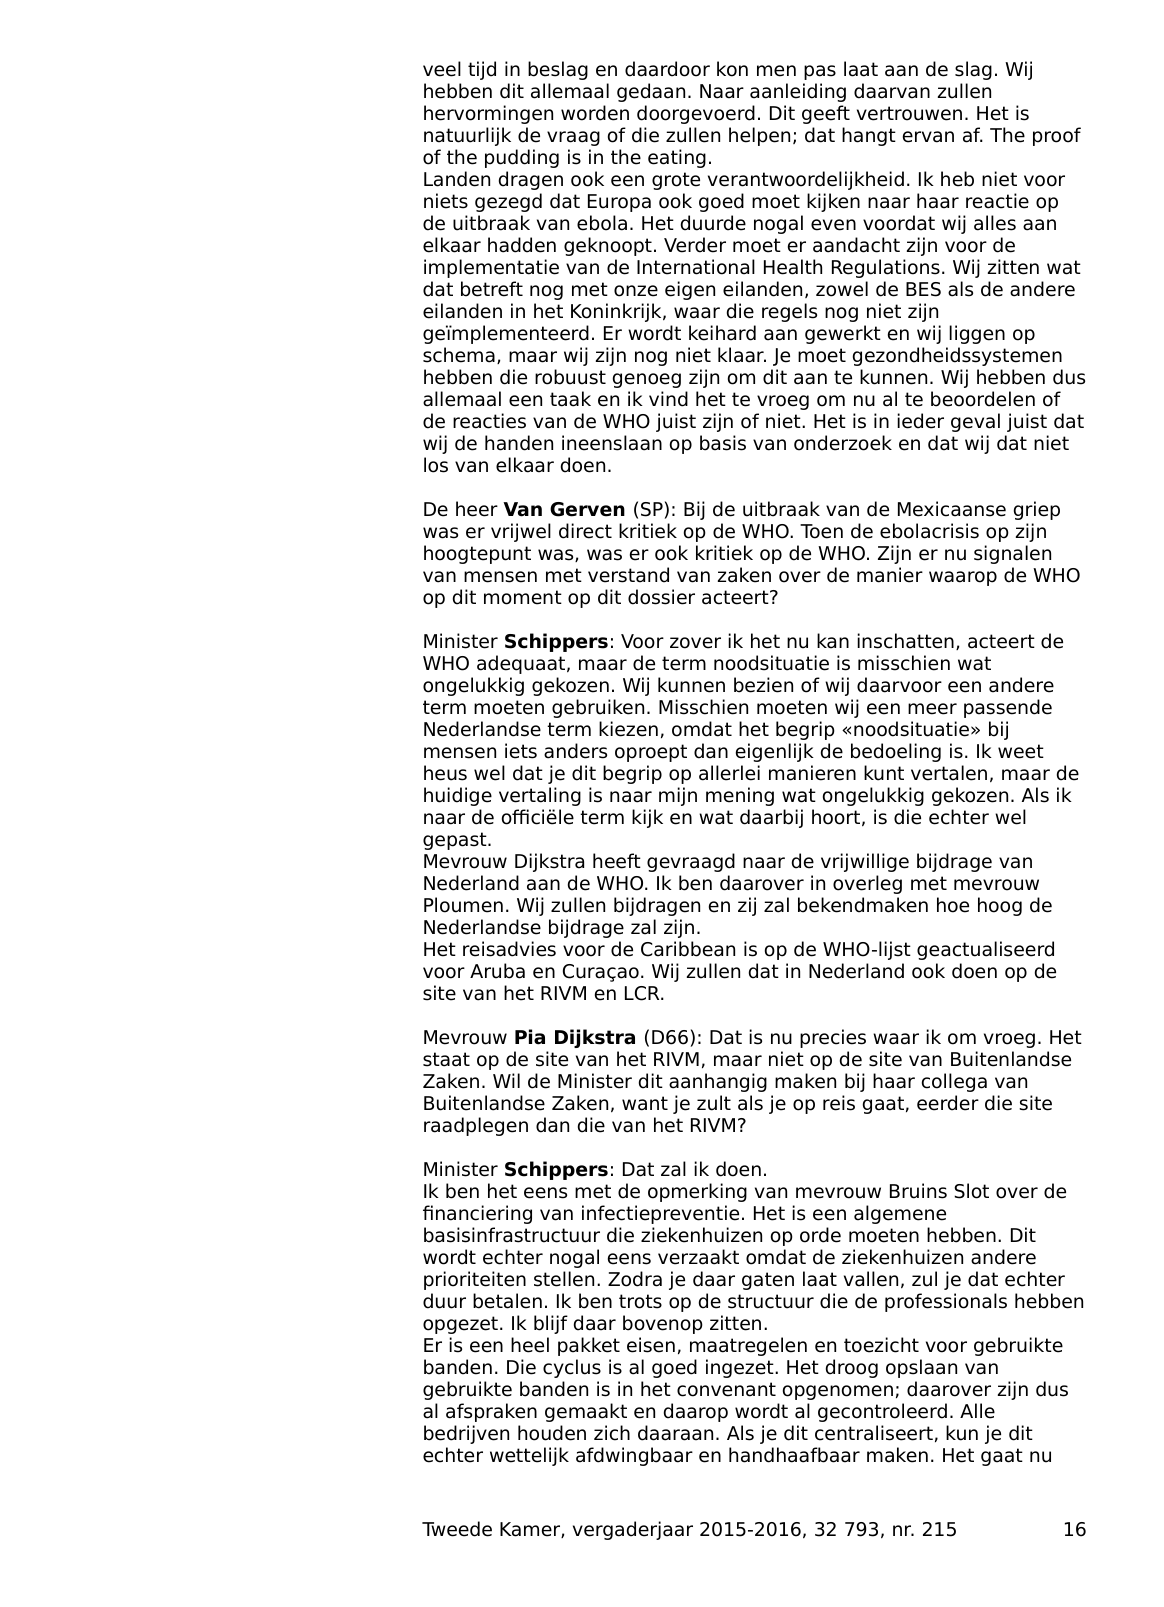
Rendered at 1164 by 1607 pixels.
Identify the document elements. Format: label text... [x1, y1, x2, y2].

text Er is een heel pakket eisen, maatregelen en toezicht voor gebruikte banden. Die cyclus is al goed ingezet. Het droog opslaan van gebruikte banden is in het convenant opgenomen; daarover zijn dus al afspraken gemaakt en daarop wordt al gecontroleerd. Alle bedrijven houden zich daaraan. Als je dit centraliseert, kun je dit echter wettelijk afdwingbaar en handhaafbaar maken. Het gaat nu [422, 1335, 1087, 1467]
text Het reisadvies voor de Caribbean is op de WHO-lijst geactualiseerd voor Aruba en Curaçao. Wij zullen dat in Nederland ook doen op de site van het RIVM en LCR. [422, 939, 1087, 1004]
text Minister Schippers: Dat zal ik doen. [422, 1159, 1087, 1181]
text Mevrouw Dijkstra heeft gevraagd naar de vrijwillige bijdrage van Nederland aan de WHO. Ik ben daarover in overleg met mevrouw Ploumen. Wij zullen bijdragen en zij zal bekendmaken hoe hoog de Nederlandse bijdrage zal zijn. [422, 851, 1087, 939]
text Mevrouw Pia Dijkstra (D66): Dat is nu precies waar ik om vroeg. Het staat op de site van het RIVM, maar niet op de site van Buitenlandse Zaken. Wil de Minister dit aanhangig maken bij haar collega van Buitenlandse Zaken, want je zult als je op reis gaat, eerder die site raadplegen dan die van het RIVM? [422, 1027, 1087, 1137]
text Minister Schippers: Voor zover ik het nu kan inschatten, acteert de WHO adequaat, maar de term noodsituatie is misschien wat ongelukkig gekozen. Wij kunnen bezien of wij daarvoor een andere term moeten gebruiken. Misschien moeten wij een meer passende Nederlandse term kiezen, omdat het begrip «noodsituatie» bij mensen iets anders oproept dan eigenlijk de bedoeling is. Ik weet heus wel dat je dit begrip op allerlei manieren kunt vertalen, maar de huidige vertaling is naar mijn mening wat ongelukkig gekozen. Als ik naar de officiële term kijk en wat daarbij hoort, is die echter wel gepast. [422, 631, 1087, 851]
text Landen dragen ook een grote verantwoordelijkheid. Ik heb niet voor niets gezegd dat Europa ook goed moet kijken naar haar reactie op de uitbraak van ebola. Het duurde nogal even voordat wij alles aan elkaar hadden geknoopt. Verder moet er aandacht zijn voor de implementatie van de International Health Regulations. Wij zitten wat dat betreft nog met onze eigen eilanden, zowel de BES als de andere eilanden in het Koninkrijk, waar die regels nog niet zijn geïmplementeerd. Er wordt keihard aan gewerkt en wij liggen op schema, maar wij zijn nog niet klaar. Je moet gezondheidssystemen hebben die robuust genoeg zijn om dit aan te kunnen. Wij hebben dus allemaal een taak en ik vind het te vroeg om nu al te beoordelen of de reacties van de WHO juist zijn of niet. Het is in ieder geval juist dat wij de handen ineenslaan op basis van onderzoek en dat wij dat niet los van elkaar doen. [422, 169, 1087, 477]
text Ik ben het eens met de opmerking van mevrouw Bruins Slot over de financiering van infectiepreventie. Het is een algemene basisinfrastructuur die ziekenhuizen op orde moeten hebben. Dit wordt echter nogal eens verzaakt omdat de ziekenhuizen andere prioriteiten stellen. Zodra je daar gaten laat vallen, zul je dat echter duur betalen. Ik ben trots op de structuur die de professionals hebben opgezet. Ik blijf daar bovenop zitten. [422, 1181, 1087, 1335]
text De heer Van Gerven (SP): Bij de uitbraak van de Mexicaanse griep was er vrijwel direct kritiek op de WHO. Toen de ebolacrisis op zijn hoogtepunt was, was er ook kritiek op de WHO. Zijn er nu signalen van mensen met verstand van zaken over de manier waarop de WHO op dit moment op dit dossier acteert? [422, 499, 1087, 609]
text veel tijd in beslag en daardoor kon men pas laat aan de slag. Wij hebben dit allemaal gedaan. Naar aanleiding daarvan zullen hervormingen worden doorgevoerd. Dit geeft vertrouwen. Het is natuurlijk de vraag of die zullen helpen; dat hangt ervan af. The proof of the pudding is in the eating. [422, 59, 1087, 169]
